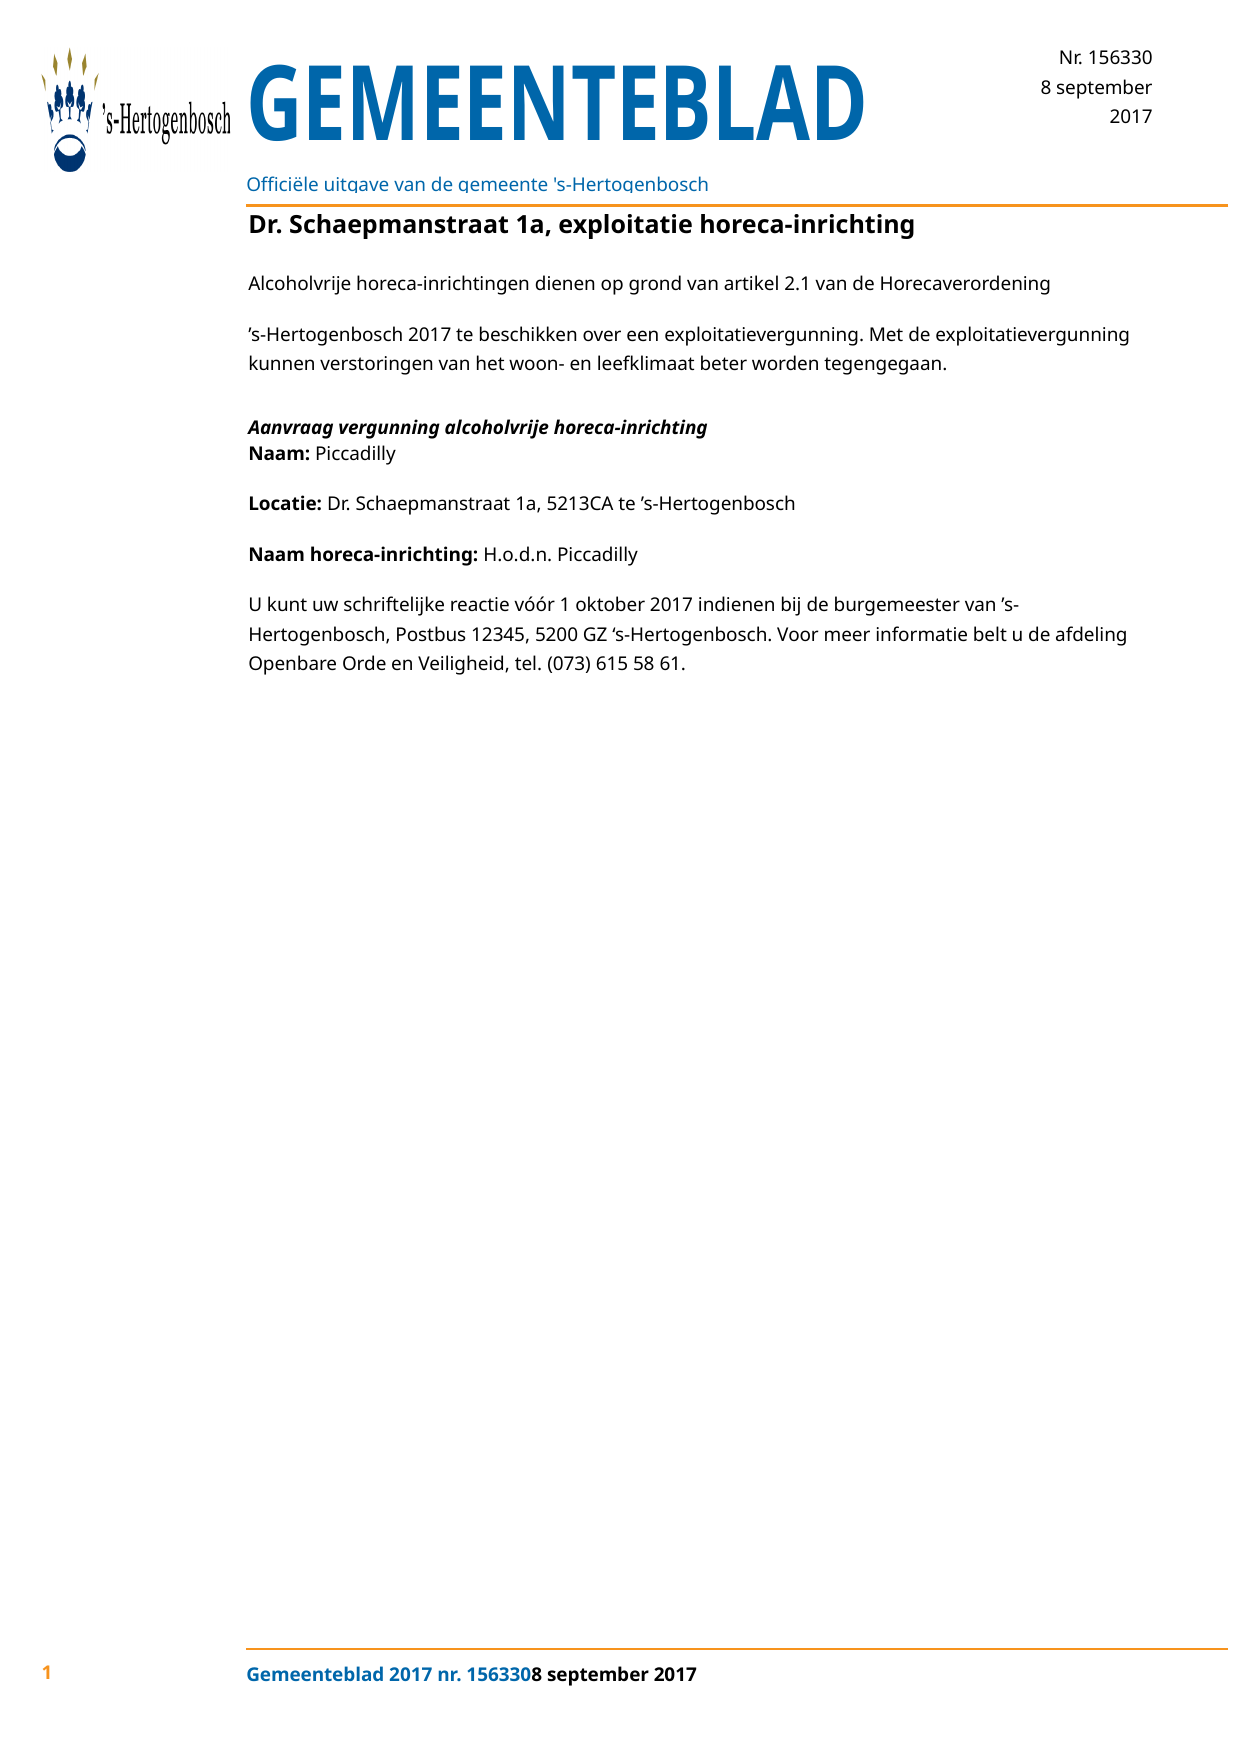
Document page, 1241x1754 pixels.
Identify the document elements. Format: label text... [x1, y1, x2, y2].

text Dr. Schaepmanstraat 1a, exploitatie horeca-inrichting [248, 207, 1152, 241]
text Naam horeca-inrichting: H.o.d.n. Piccadilly [248, 541, 1152, 567]
text Naam: Piccadilly [248, 440, 1152, 466]
text U kunt uw schriftelijke reactie vóór 1 oktober 2017 indienen bij de burgemeester van ’s-Hertogenbosch, Postbus 12345, 5200 GZ ‘s-Hertogenbosch. Voor meer informatie belt u de afdeling Openbare Orde en Veiligheid, tel. (073) 615 58 61. [248, 591, 1152, 676]
text Aanvraag vergunning alcoholvrije horeca-inrichting [248, 414, 1152, 440]
text ’s-Hertogenbosch 2017 te beschikken over een exploitatievergunning. Met de exploitatievergunning kunnen verstoringen van het woon- en leefklimaat beter worden tegengegaan. [248, 321, 1152, 376]
text Locatie: Dr. Schaepmanstraat 1a, 5213CA te ’s-Hertogenbosch [248, 490, 1152, 516]
picture [41, 47, 231, 172]
text Alcoholvrije horeca-inrichtingen dienen op grond van artikel 2.1 van de Horecaverordening [248, 270, 1152, 296]
